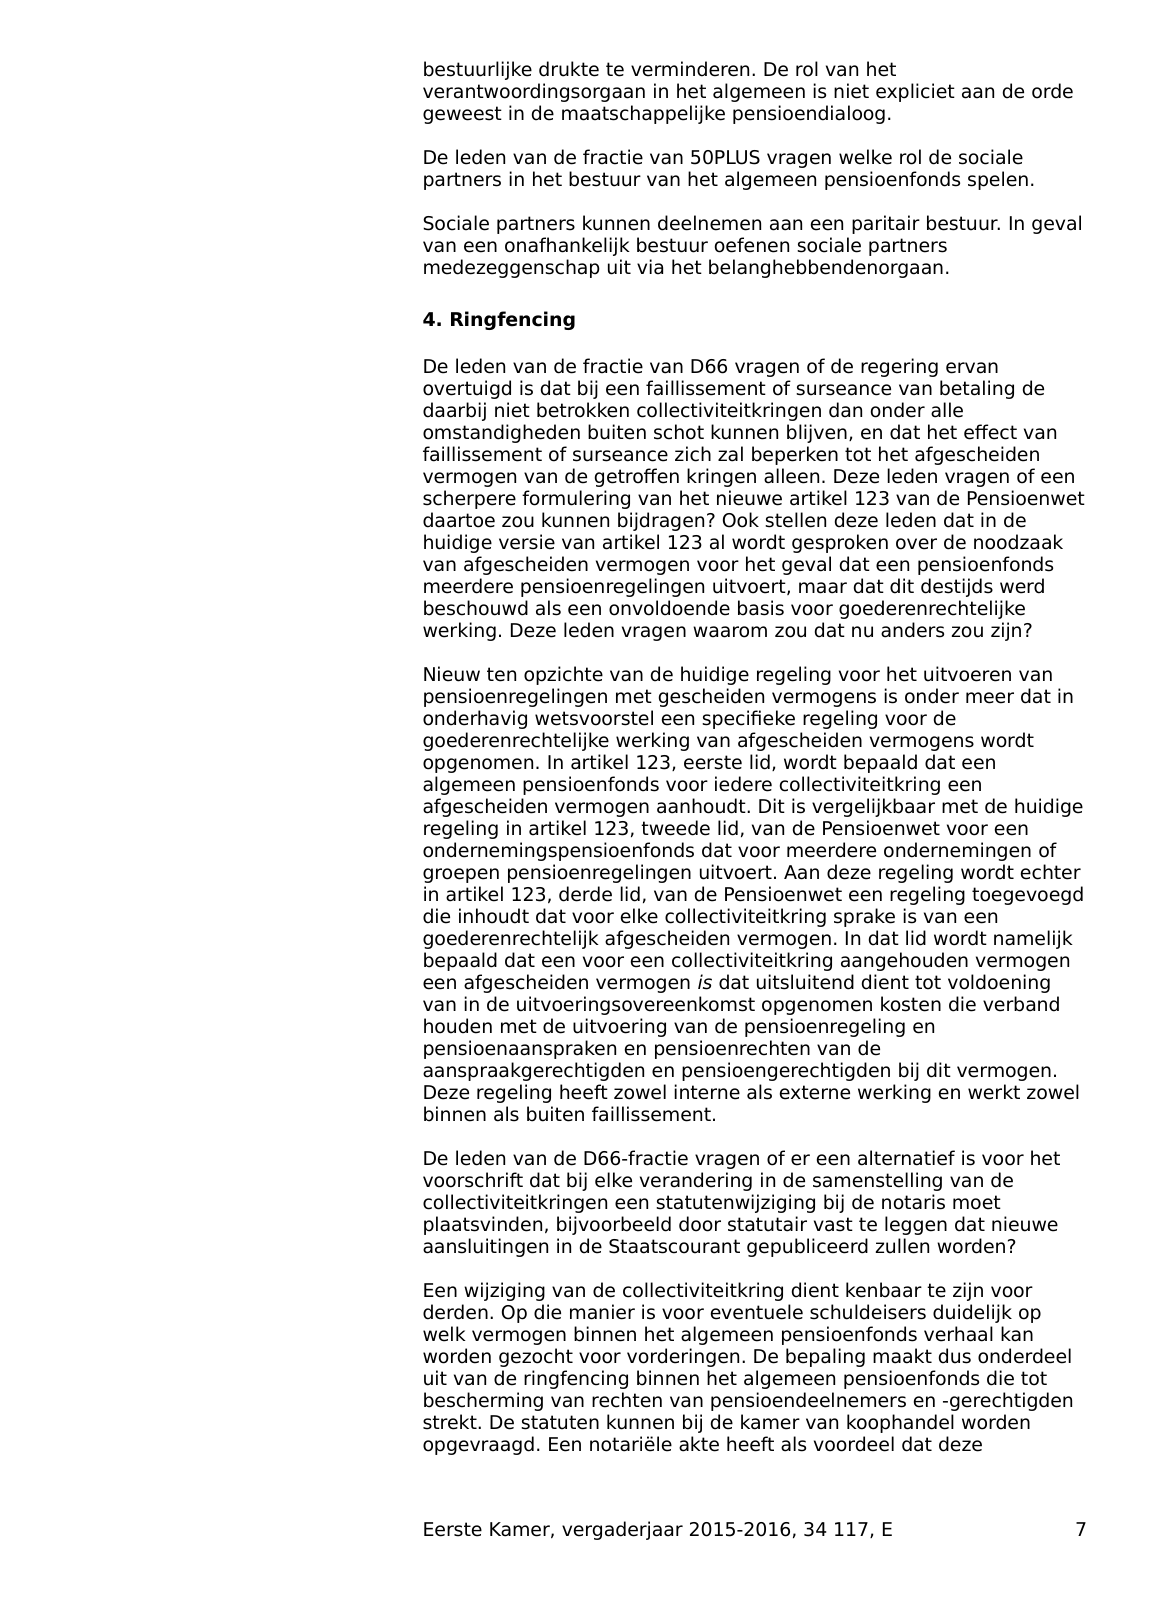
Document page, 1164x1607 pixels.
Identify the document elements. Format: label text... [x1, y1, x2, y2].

subtitle 4. Ringfencing [422, 309, 1087, 331]
text bestuurlijke drukte te verminderen. De rol van het verantwoordingsorgaan in het algemeen is niet expliciet aan de orde geweest in de maatschappelijke pensioendialoog. [422, 59, 1087, 125]
text De leden van de fractie van D66 vragen of de regering ervan overtuigd is dat bij een faillissement of surseance van betaling de daarbij niet betrokken collectiviteitkringen dan onder alle omstandigheden buiten schot kunnen blijven, en dat het effect van faillissement of surseance zich zal beperken tot het afgescheiden vermogen van de getroffen kringen alleen. Deze leden vragen of een scherpere formulering van het nieuwe artikel 123 van de Pensioenwet daartoe zou kunnen bijdragen? Ook stellen deze leden dat in de huidige versie van artikel 123 al wordt gesproken over de noodzaak van afgescheiden vermogen voor het geval dat een pensioenfonds meerdere pensioenregelingen uitvoert, maar dat dit destijds werd beschouwd als een onvoldoende basis voor goederenrechtelijke werking. Deze leden vragen waarom zou dat nu anders zou zijn? [422, 356, 1087, 642]
text Een wijziging van de collectiviteitkring dient kenbaar te zijn voor derden. Op die manier is voor eventuele schuldeisers duidelijk op welk vermogen binnen het algemeen pensioenfonds verhaal kan worden gezocht voor vorderingen. De bepaling maakt dus onderdeel uit van de ringfencing binnen het algemeen pensioenfonds die tot bescherming van rechten van pensioendeelnemers en -gerechtigden strekt. De statuten kunnen bij de kamer van koophandel worden opgevraagd. Een notariële akte heeft als voordeel dat deze [422, 1280, 1087, 1456]
text Nieuw ten opzichte van de huidige regeling voor het uitvoeren van pensioenregelingen met gescheiden vermogens is onder meer dat in onderhavig wetsvoorstel een specifieke regeling voor de goederenrechtelijke werking van afgescheiden vermogens wordt opgenomen. In artikel 123, eerste lid, wordt bepaald dat een algemeen pensioenfonds voor iedere collectiviteitkring een afgescheiden vermogen aanhoudt. Dit is vergelijkbaar met de huidige regeling in artikel 123, tweede lid, van de Pensioenwet voor een ondernemingspensioenfonds dat voor meerdere ondernemingen of groepen pensioenregelingen uitvoert. Aan deze regeling wordt echter in artikel 123, derde lid, van de Pensioenwet een regeling toegevoegd die inhoudt dat voor elke collectiviteitkring sprake is van een goederenrechtelijk afgescheiden vermogen. In dat lid wordt namelijk bepaald dat een voor een collectiviteitkring aangehouden vermogen een afgescheiden vermogen is dat uitsluitend dient tot voldoening van in de uitvoeringsovereenkomst opgenomen kosten die verband houden met de uitvoering van de pensioenregeling en pensioenaanspraken en pensioenrechten van de aanspraakgerechtigden en pensioengerechtigden bij dit vermogen. Deze regeling heeft zowel interne als externe werking en werkt zowel binnen als buiten faillissement. [422, 664, 1087, 1126]
text De leden van de fractie van 50PLUS vragen welke rol de sociale partners in het bestuur van het algemeen pensioenfonds spelen. [422, 147, 1087, 191]
text De leden van de D66-fractie vragen of er een alternatief is voor het voorschrift dat bij elke verandering in de samenstelling van de collectiviteitkringen een statutenwijziging bij de notaris moet plaatsvinden, bijvoorbeeld door statutair vast te leggen dat nieuwe aansluitingen in de Staatscourant gepubliceerd zullen worden? [422, 1148, 1087, 1258]
text Sociale partners kunnen deelnemen aan een paritair bestuur. In geval van een onafhankelijk bestuur oefenen sociale partners medezeggenschap uit via het belanghebbendenorgaan. [422, 213, 1087, 279]
